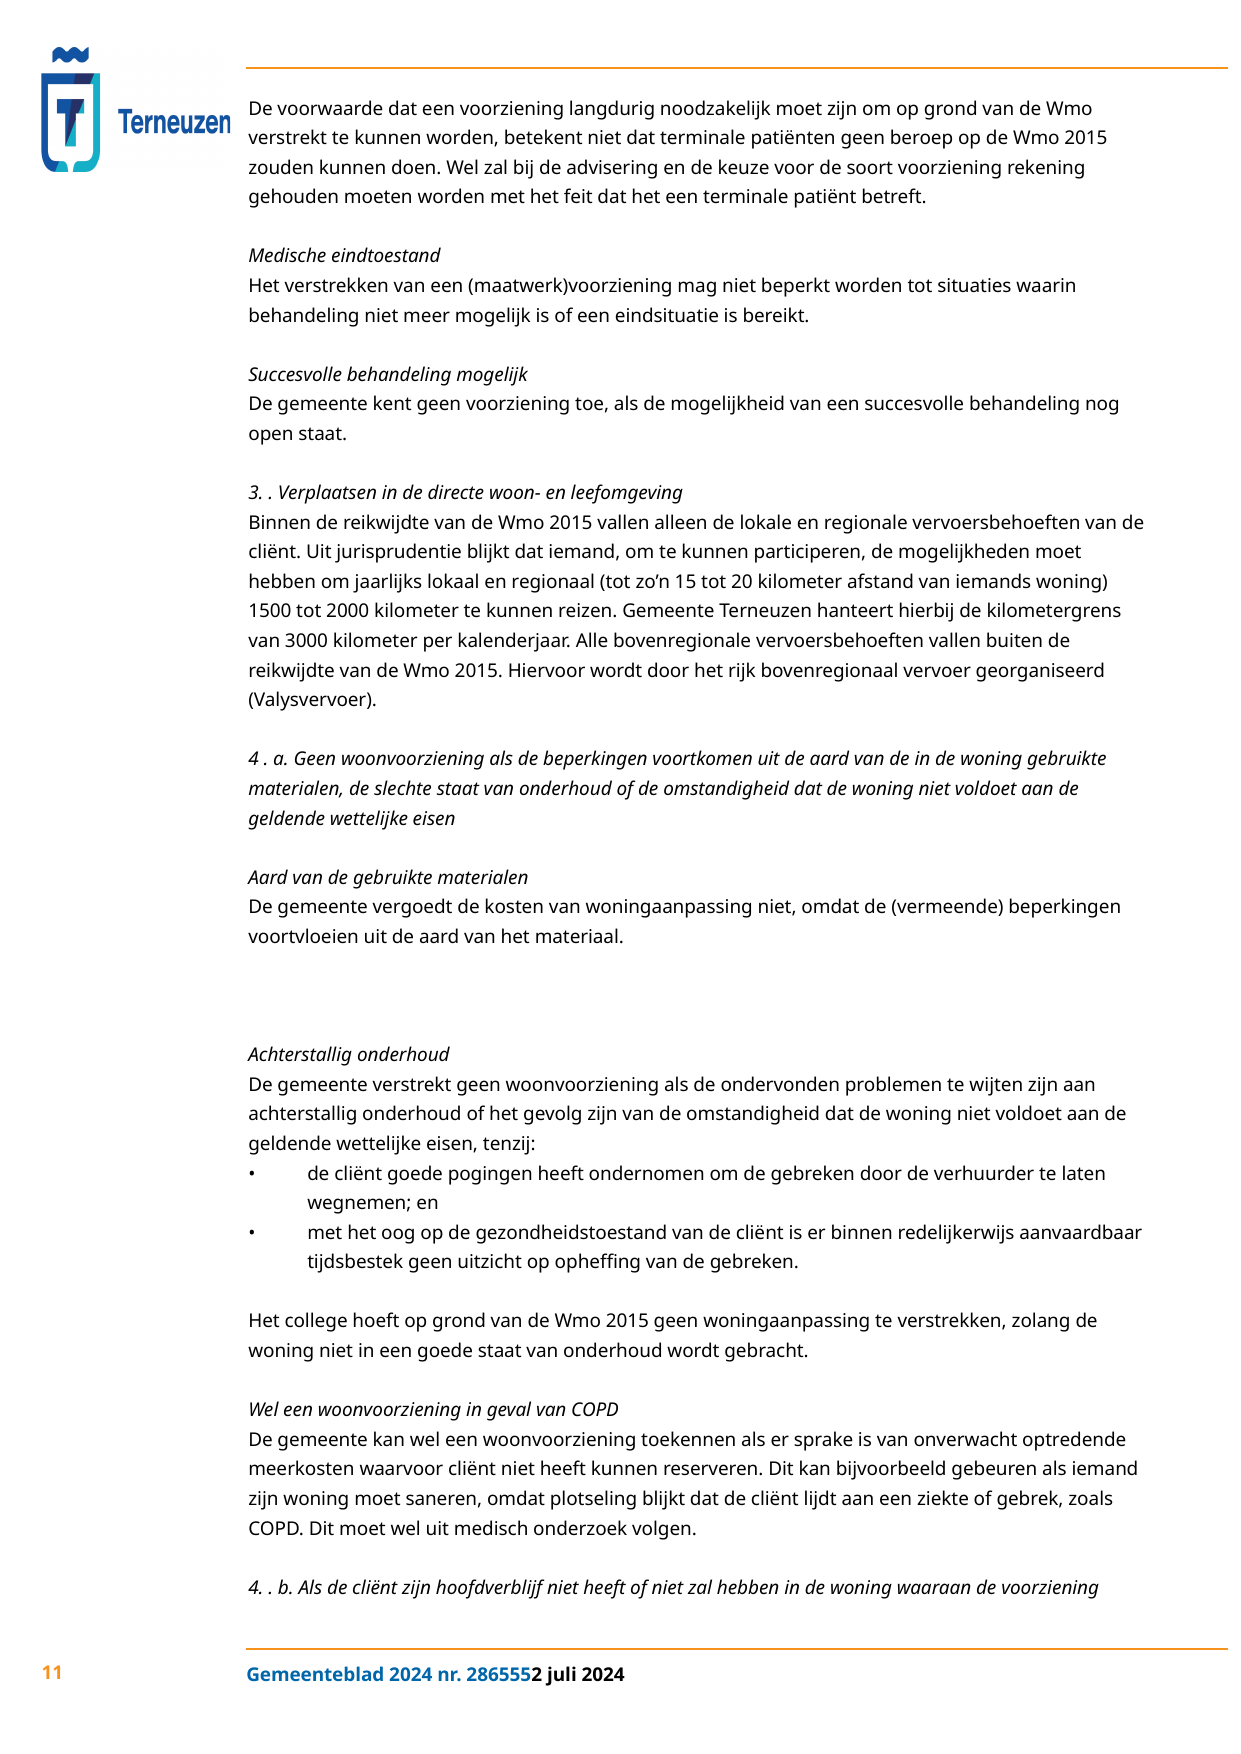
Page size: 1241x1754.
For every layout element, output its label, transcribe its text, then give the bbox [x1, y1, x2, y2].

list de cliënt goede pogingen heeft ondernomen om de gebreken door de verhuurder te laten wegnemen; en [248, 1160, 1152, 1215]
list met het oog op de gezondheidstoestand van de cliënt is er binnen redelijkerwijs aanvaardbaar tijdsbestek geen uitzicht op opheffing van de gebreken. [248, 1219, 1152, 1274]
text De gemeente vergoedt de kosten van woningaanpassing niet, omdat de (vermeende) beperkingen voortvloeien uit de aard van het materiaal. [248, 893, 1152, 949]
text De voorwaarde dat een voorziening langdurig noodzakelijk moet zijn om op grond van de Wmo verstrekt te kunnen worden, betekent niet dat terminale patiënten geen beroep op de Wmo 2015 zouden kunnen doen. Wel zal bij de advisering en de keuze voor de soort voorziening rekening gehouden moeten worden met het feit dat het een terminale patiënt betreft. [248, 95, 1152, 209]
text De gemeente kan wel een woonvoorziening toekennen als er sprake is van onverwacht optredende meerkosten waarvoor cliënt niet heeft kunnen reserveren. Dit kan bijvoorbeeld gebeuren als iemand zijn woning moet saneren, omdat plotseling blijkt dat de cliënt lijdt aan een ziekte of gebrek, zoals COPD. Dit moet wel uit medisch onderzoek volgen. [248, 1426, 1152, 1541]
text De gemeente kent geen voorziening toe, als de mogelijkheid van een succesvolle behandeling nog open staat. [248, 391, 1152, 446]
text 3. . Verplaatsen in de directe woon- en leefomgeving [248, 479, 1152, 505]
text Achterstallig onderhoud [248, 1041, 1152, 1067]
text Aard van de gebruikte materialen [248, 864, 1152, 890]
picture [41, 47, 231, 172]
text 4. . b. Als de cliënt zijn hoofdverblijf niet heeft of niet zal hebben in de woning waaraan de voorziening [248, 1574, 1152, 1600]
text Het college hoeft op grond van de Wmo 2015 geen woningaanpassing te verstrekken, zolang de woning niet in een goede staat van onderhoud wordt gebracht. [248, 1308, 1152, 1363]
text Binnen de reikwijdte van de Wmo 2015 vallen alleen de lokale en regionale vervoersbehoeften van de cliënt. Uit jurisprudentie blijkt dat iemand, om te kunnen participeren, de mogelijkheden moet hebben om jaarlijks lokaal en regionaal (tot zo’n 15 tot 20 kilometer afstand van iemands woning) 1500 tot 2000 kilometer te kunnen reizen. Gemeente Terneuzen hanteert hierbij de kilometergrens van 3000 kilometer per kalenderjaar. Alle bovenregionale vervoersbehoeften vallen buiten de reikwijdte van de Wmo 2015. Hiervoor wordt door het rijk bovenregionaal vervoer georganiseerd (Valysvervoer). [248, 509, 1152, 712]
text Medische eindtoestand [248, 243, 1152, 268]
text Wel een woonvoorziening in geval van COPD [248, 1396, 1152, 1422]
text De gemeente verstrekt geen woonvoorziening als de ondervonden problemen te wijten zijn aan achterstallig onderhoud of het gevolg zijn van de omstandigheid dat de woning niet voldoet aan de geldende wettelijke eisen, tenzij: [248, 1071, 1152, 1156]
text Succesvolle behandeling mogelijk [248, 361, 1152, 387]
text 4 . a. Geen woonvoorziening als de beperkingen voortkomen uit de aard van de in de woning gebruikte materialen, de slechte staat van onderhoud of de omstandigheid dat de woning niet voldoet aan de geldende wettelijke eisen [248, 746, 1152, 831]
text Het verstrekken van een (maatwerk)voorziening mag niet beperkt worden tot situaties waarin behandeling niet meer mogelijk is of een eindsituatie is bereikt. [248, 272, 1152, 328]
